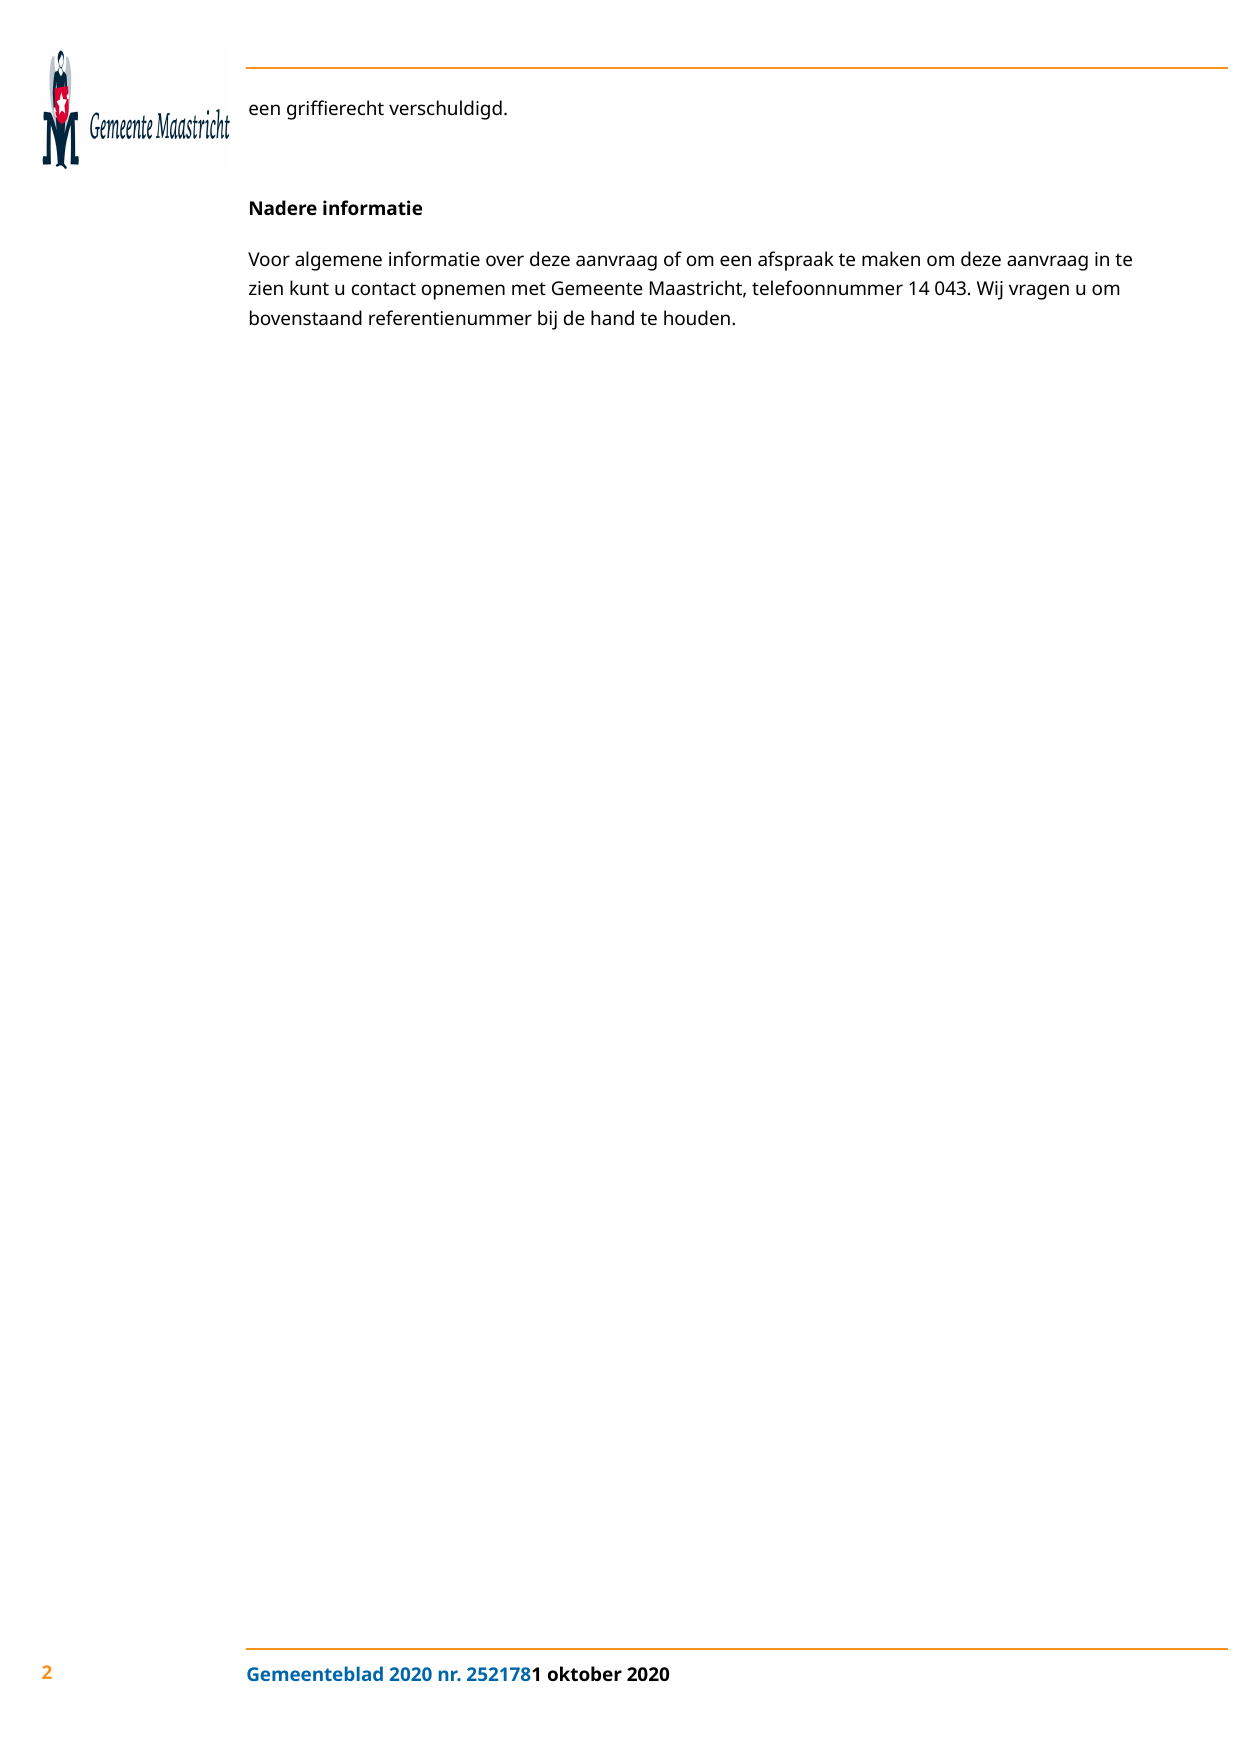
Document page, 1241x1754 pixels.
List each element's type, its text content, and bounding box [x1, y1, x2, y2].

text een griffierecht verschuldigd. [248, 95, 1152, 121]
picture [41, 47, 231, 172]
text Nadere informatie [248, 196, 1152, 221]
text Voor algemene informatie over deze aanvraag of om een afspraak te maken om deze aanvraag in te zien kunt u contact opnemen met Gemeente Maastricht, telefoonnummer 14 043. Wij vragen u om bovenstaand referentienummer bij de hand te houden. [248, 246, 1152, 331]
